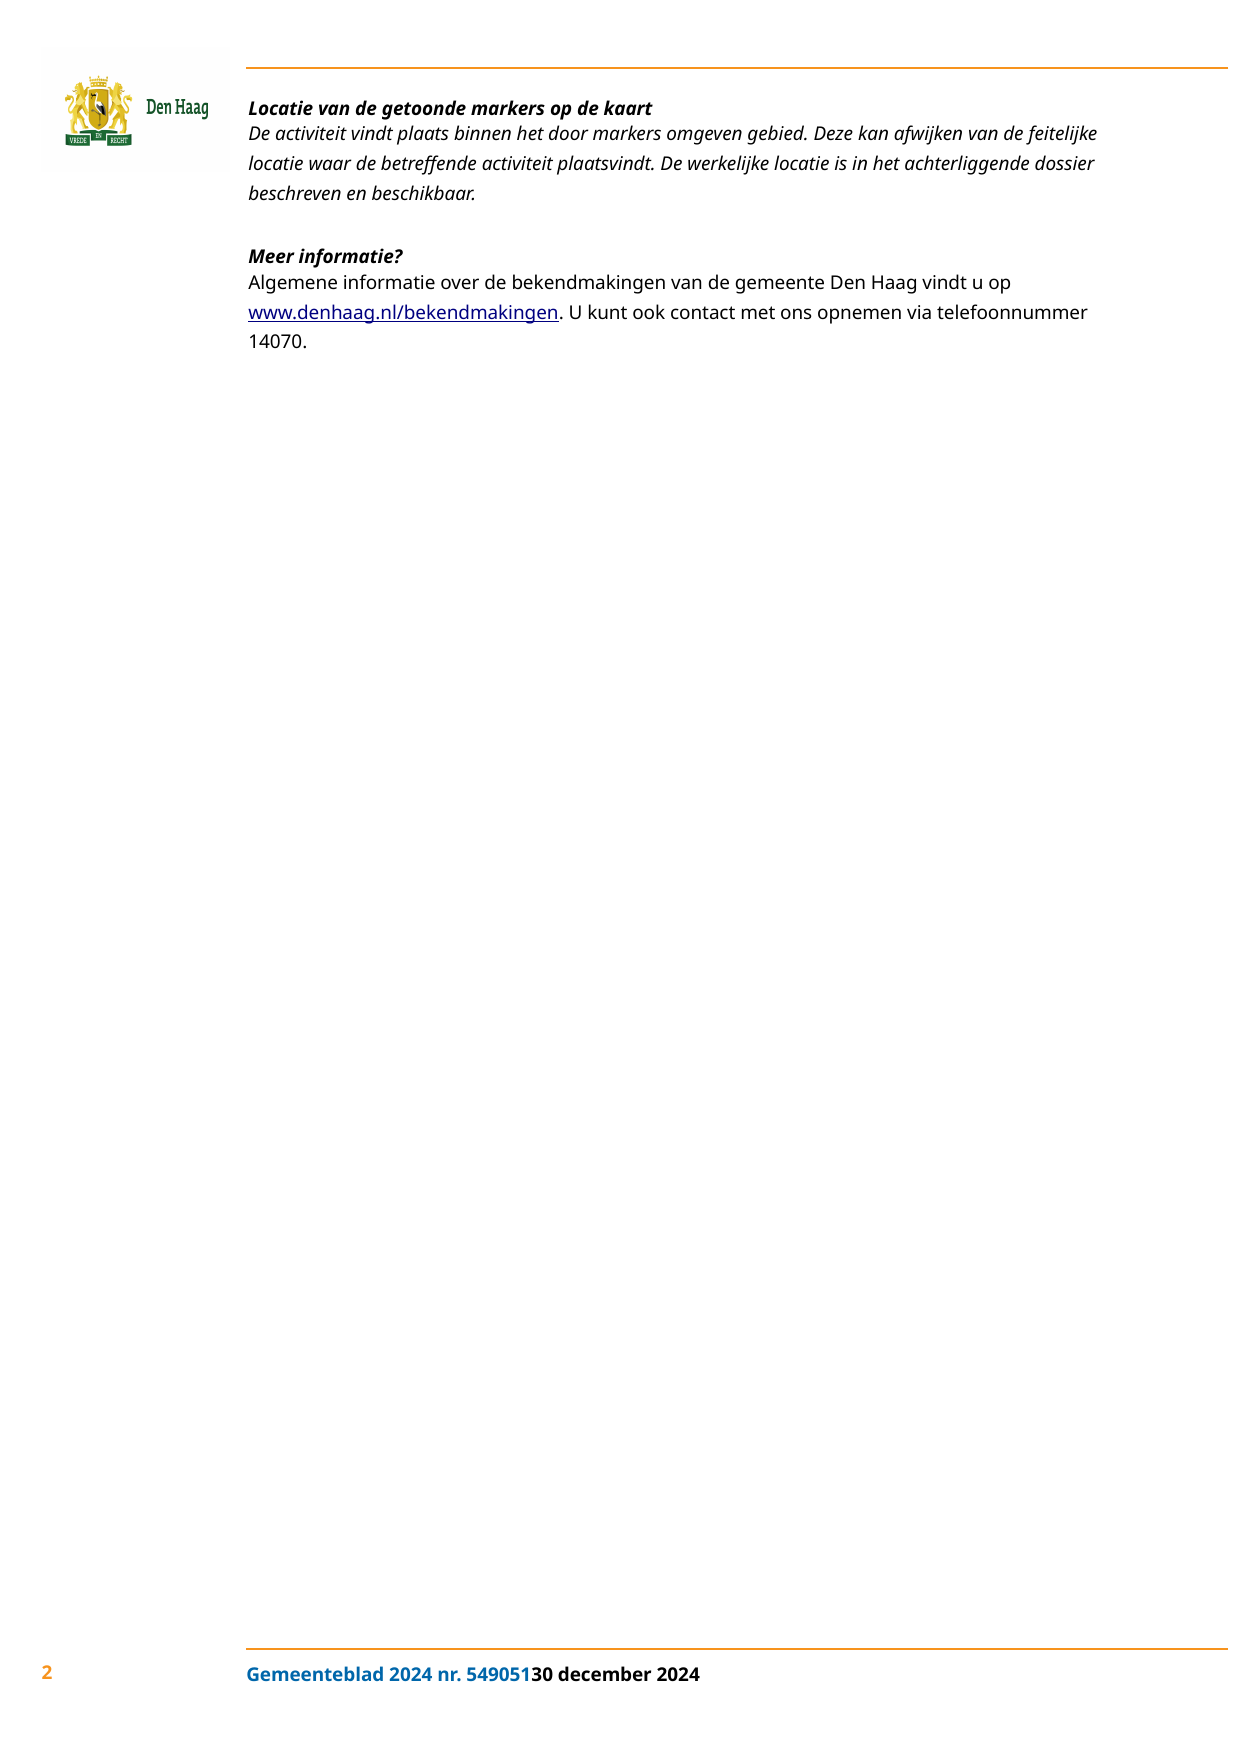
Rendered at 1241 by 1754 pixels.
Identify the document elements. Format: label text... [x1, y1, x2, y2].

text Algemene informatie over de bekendmakingen van de gemeente Den Haag vindt u op www.denhaag.nl/bekendmakingen. U kunt ook contact met ons opnemen via telefoonnummer 14070. [248, 269, 1152, 354]
text Locatie van de getoonde markers op de kaart [248, 95, 1152, 121]
text De activiteit vindt plaats binnen het door markers omgeven gebied. Deze kan afwijken van de feitelijke locatie waar de betreffende activiteit plaatsvindt. De werkelijke locatie is in het achterliggende dossier beschreven en beschikbaar. [248, 121, 1152, 205]
picture [41, 47, 231, 172]
text Meer informatie? [248, 244, 1152, 269]
